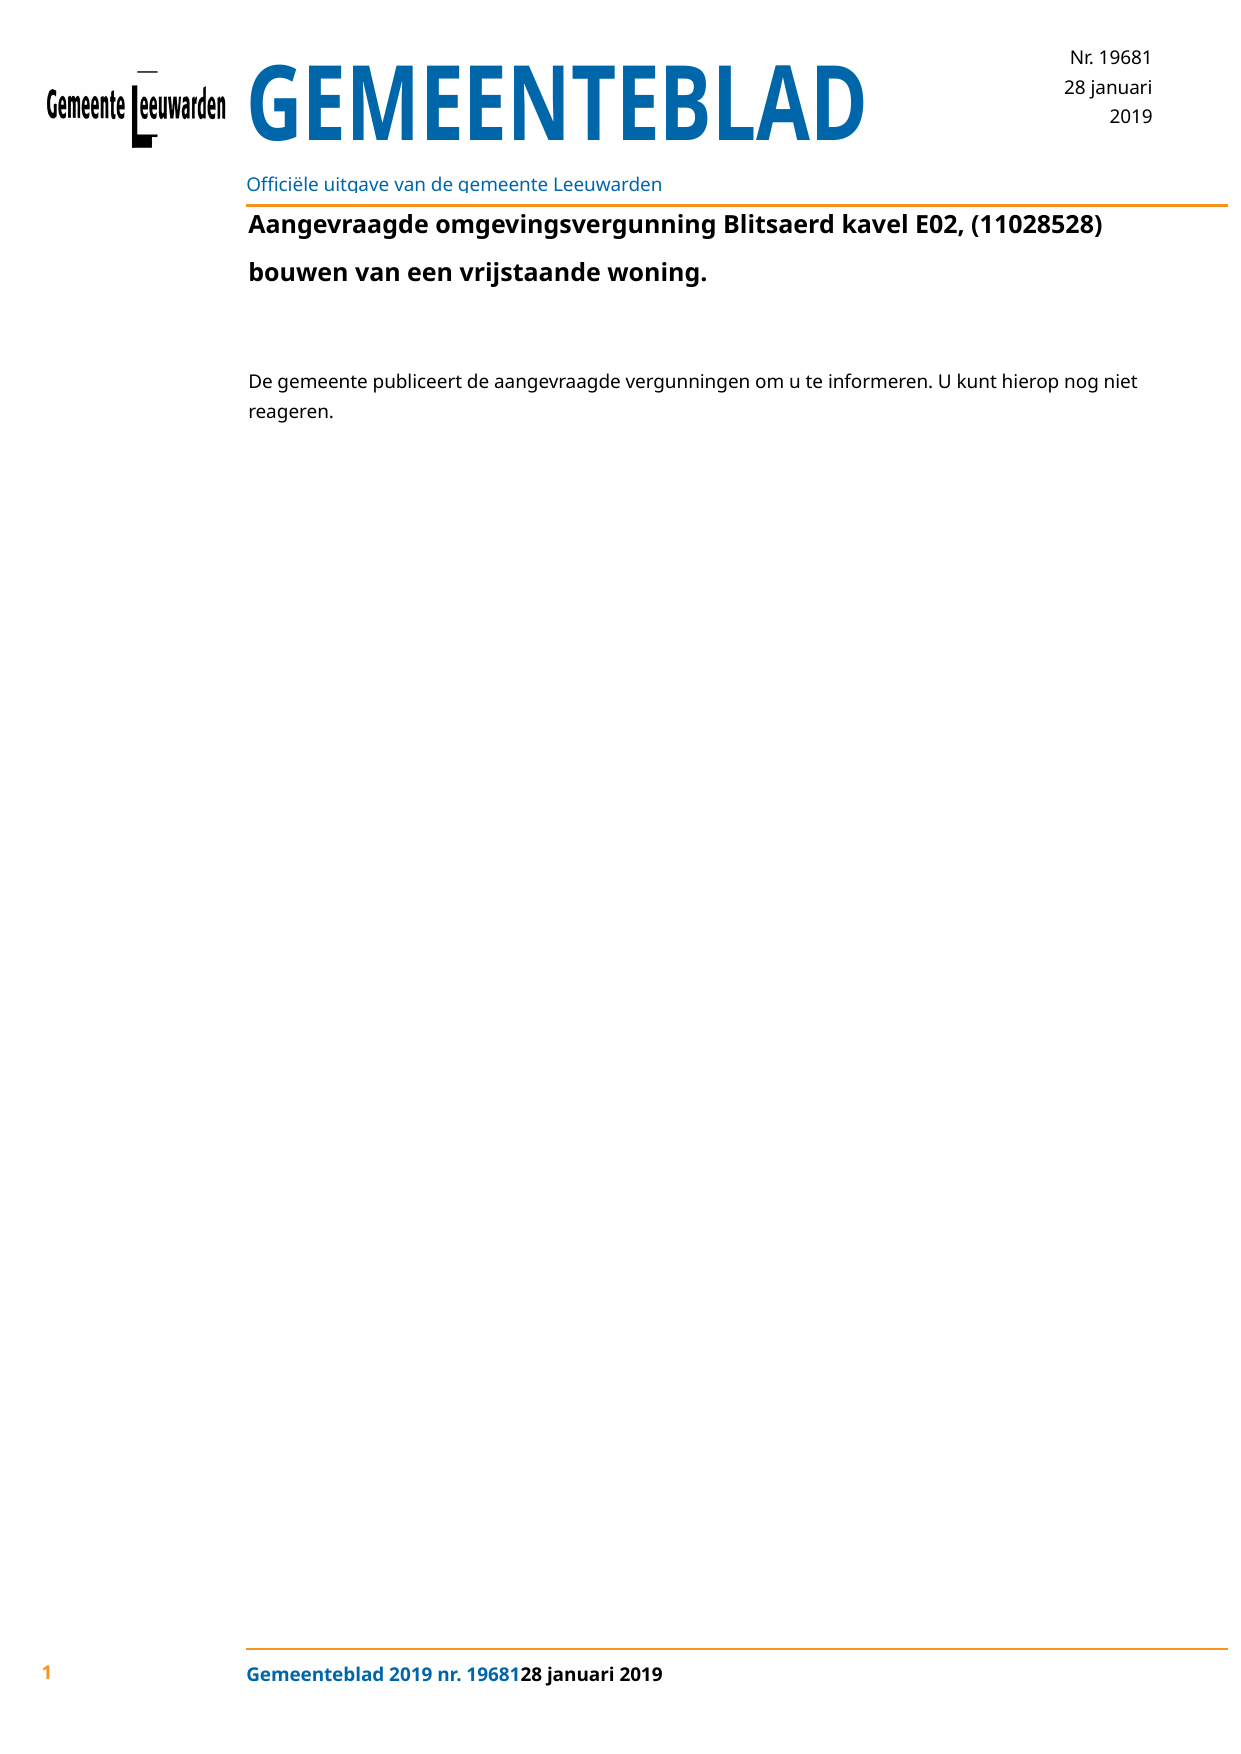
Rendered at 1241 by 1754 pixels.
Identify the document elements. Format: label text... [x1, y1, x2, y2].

text Aangevraagde omgevingsvergunning Blitsaerd kavel E02, (11028528) bouwen van een vrijstaande woning. [248, 207, 1152, 288]
text De gemeente publiceert de aangevraagde vergunningen om u te informeren. U kunt hierop nog niet reageren. [248, 368, 1152, 424]
picture [41, 47, 231, 172]
